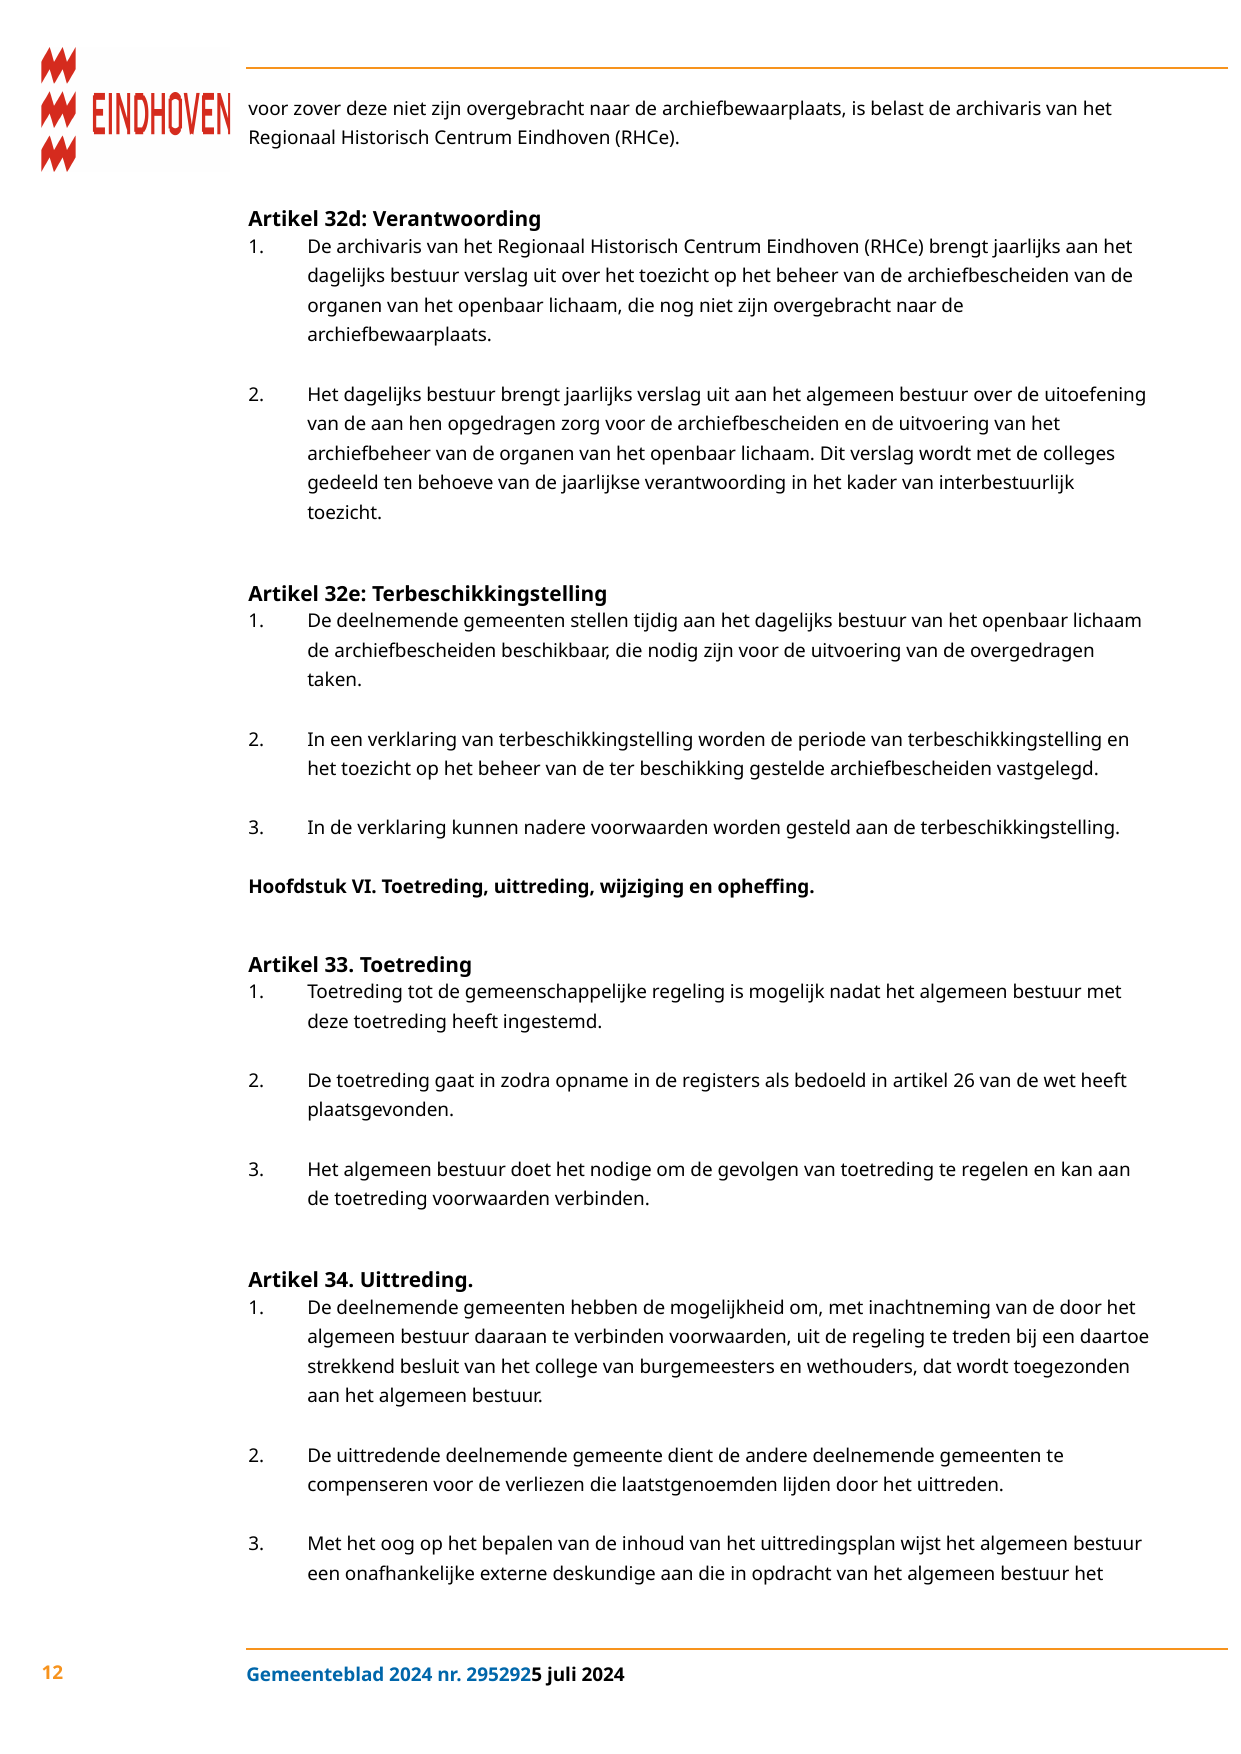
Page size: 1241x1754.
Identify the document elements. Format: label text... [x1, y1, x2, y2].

list In de verklaring kunnen nadere voorwaarden worden gesteld aan de terbeschikkingstelling. [248, 814, 1152, 840]
list De deelnemende gemeenten hebben de mogelijkheid om, met inachtneming van de door het algemeen bestuur daaraan te verbinden voorwaarden, uit de regeling te treden bij een daartoe strekkend besluit van het college van burgemeesters en wethouders, dat wordt toegezonden aan het algemeen bestuur. [248, 1294, 1152, 1408]
text Hoofdstuk VI. Toetreding, uittreding, wijziging en opheffing. [248, 874, 1152, 899]
text Artikel 32d: Verantwoording [248, 204, 1152, 233]
text voor zover deze niet zijn overgebracht naar de archiefbewaarplaats, is belast de archivaris van het Regionaal Historisch Centrum Eindhoven (RHCe). [248, 95, 1152, 150]
list De archivaris van het Regionaal Historisch Centrum Eindhoven (RHCe) brengt jaarlijks aan het dagelijks bestuur verslag uit over het toezicht op het beheer van de archiefbescheiden van de organen van het openbaar lichaam, die nog niet zijn overgebracht naar de archiefbewaarplaats. [248, 233, 1152, 347]
list Toetreding tot de gemeenschappelijke regeling is mogelijk nadat het algemeen bestuur met deze toetreding heeft ingestemd. [248, 978, 1152, 1034]
text Artikel 32e: Terbeschikkingstelling [248, 579, 1152, 607]
list De toetreding gaat in zodra opname in de registers als bedoeld in artikel 26 van de wet heeft plaatsgevonden. [248, 1067, 1152, 1122]
list In een verklaring van terbeschikkingstelling worden de periode van terbeschikkingstelling en het toezicht op het beheer van de ter beschikking gestelde archiefbescheiden vastgelegd. [248, 726, 1152, 781]
list Het algemeen bestuur doet het nodige om de gevolgen van toetreding te regelen en kan aan de toetreding voorwaarden verbinden. [248, 1156, 1152, 1211]
text Artikel 34. Uittreding. [248, 1265, 1152, 1294]
list De uittredende deelnemende gemeente dient de andere deelnemende gemeenten te compenseren voor de verliezen die laatstgenoemden lijden door het uittreden. [248, 1442, 1152, 1497]
list Het dagelijks bestuur brengt jaarlijks verslag uit aan het algemeen bestuur over de uitoefening van de aan hen opgedragen zorg voor de archiefbescheiden en de uitvoering van het archiefbeheer van de organen van het openbaar lichaam. Dit verslag wordt met de colleges gedeeld ten behoeve van de jaarlijkse verantwoording in het kader van interbestuurlijk toezicht. [248, 381, 1152, 525]
picture [41, 47, 231, 172]
list De deelnemende gemeenten stellen tijdig aan het dagelijks bestuur van het openbaar lichaam de archiefbescheiden beschikbaar, die nodig zijn voor de uitvoering van de overgedragen taken. [248, 607, 1152, 692]
list Met het oog op het bepalen van de inhoud van het uittredingsplan wijst het algemeen bestuur een onafhankelijke externe deskundige aan die in opdracht van het algemeen bestuur het [248, 1531, 1152, 1586]
text Artikel 33. Toetreding [248, 950, 1152, 978]
